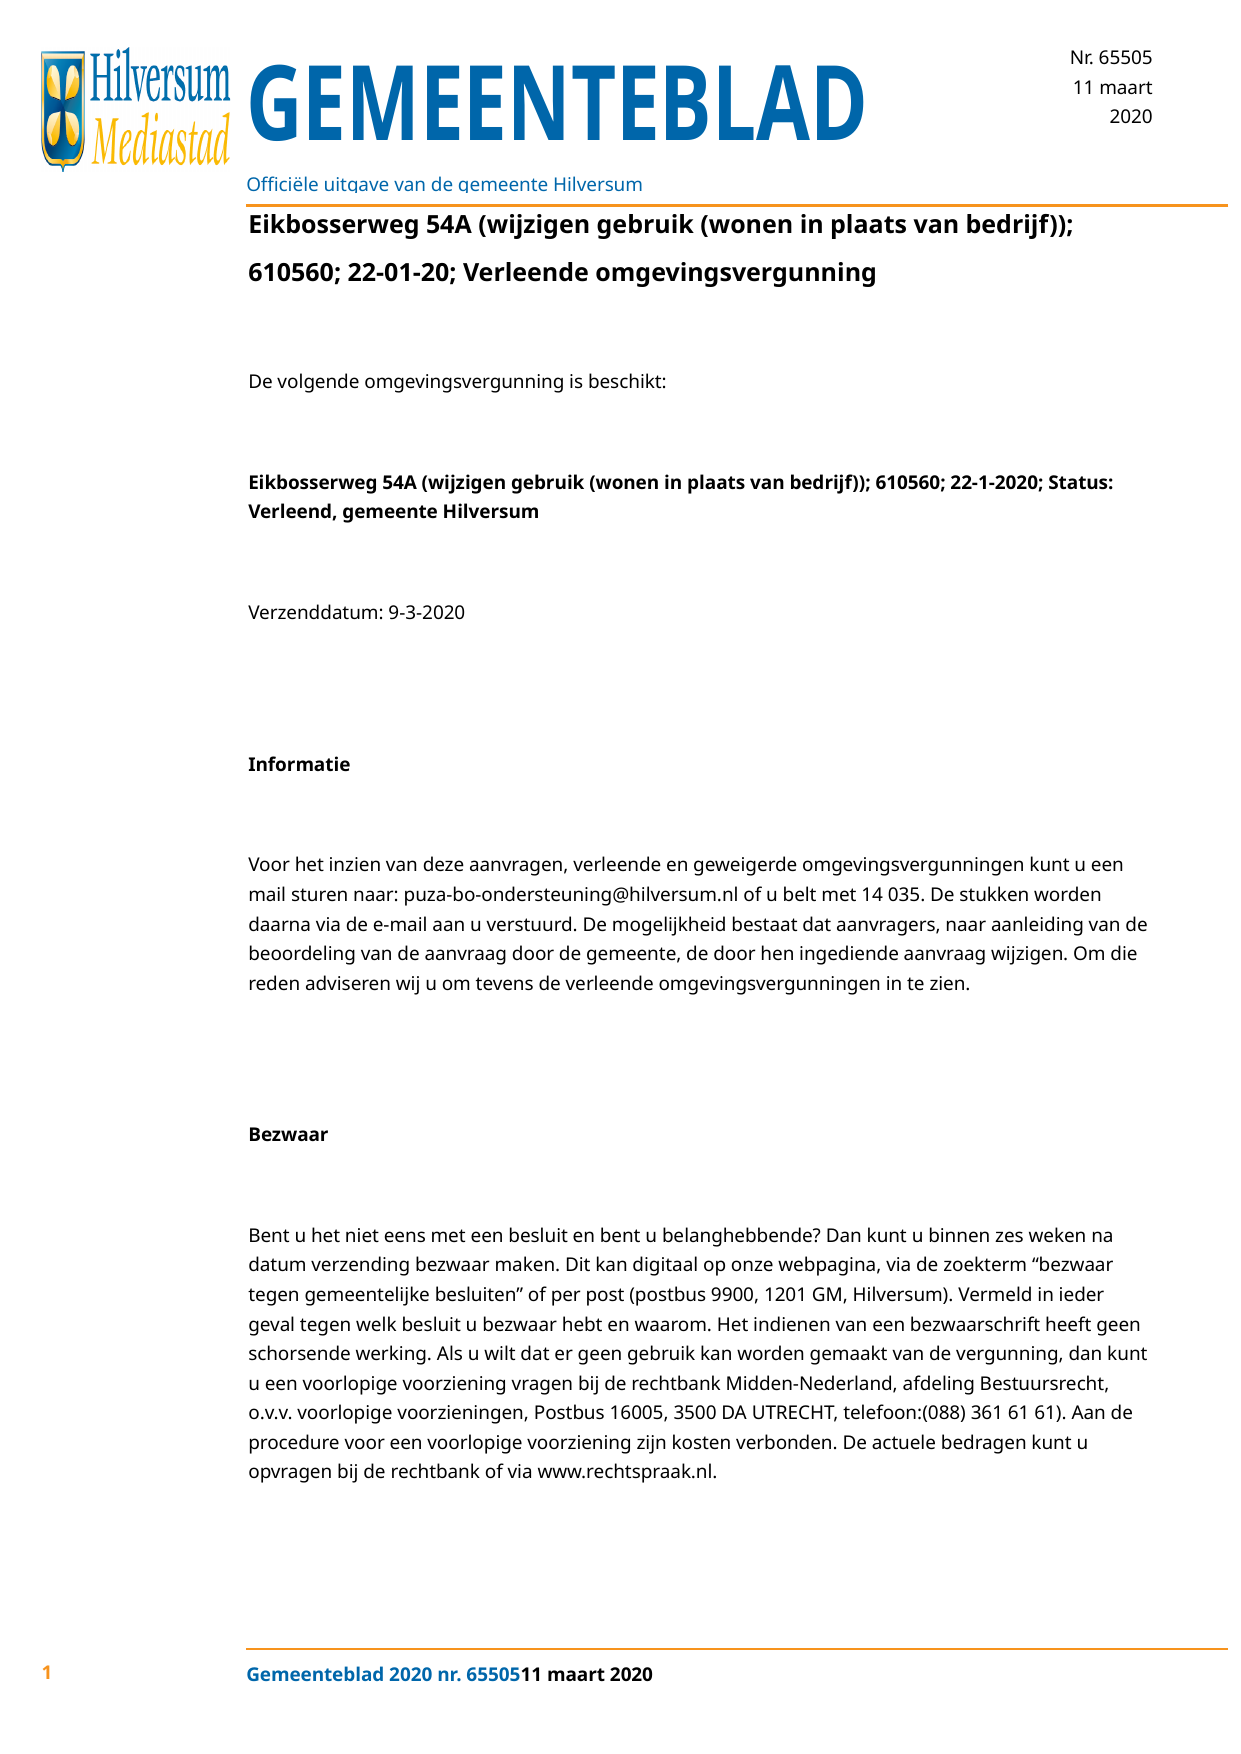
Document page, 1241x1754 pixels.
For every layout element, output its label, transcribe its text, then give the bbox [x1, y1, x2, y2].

text Verzenddatum: 9-3-2020 [248, 599, 1152, 625]
text De volgende omgevingsvergunning is beschikt: [248, 368, 1152, 394]
text Bezwaar [248, 1121, 1152, 1147]
text Eikbosserweg 54A (wijzigen gebruik (wonen in plaats van bedrijf)); 610560; 22-01-20; Verleende omgevingsvergunning [248, 207, 1152, 288]
picture [41, 47, 231, 172]
text Eikbosserweg 54A (wijzigen gebruik (wonen in plaats van bedrijf)); 610560; 22-1-2020; Status: Verleend, gemeente Hilversum [248, 469, 1152, 524]
text Informatie [248, 751, 1152, 777]
text Bent u het niet eens met een besluit en bent u belanghebbende? Dan kunt u binnen zes weken na datum verzending bezwaar maken. Dit kan digitaal op onze webpagina, via de zoekterm “bezwaar tegen gemeentelijke besluiten” of per post (postbus 9900, 1201 GM, Hilversum). Vermeld in ieder geval tegen welk besluit u bezwaar hebt en waarom. Het indienen van een bezwaarschrift heeft geen schorsende werking. Als u wilt dat er geen gebruik kan worden gemaakt van de vergunning, dan kunt u een voorlopige voorziening vragen bij de rechtbank Midden-Nederland, afdeling Bestuursrecht, o.v.v. voorlopige voorzieningen, Postbus 16005, 3500 DA UTRECHT, telefoon:(088) 361 61 61). Aan de procedure voor een voorlopige voorziening zijn kosten verbonden. De actuele bedragen kunt u opvragen bij de rechtbank of via www.rechtspraak.nl. [248, 1222, 1152, 1484]
text Voor het inzien van deze aanvragen, verleende en geweigerde omgevingsvergunningen kunt u een mail sturen naar: puza-bo-ondersteuning@hilversum.nl of u belt met 14 035. De stukken worden daarna via de e-mail aan u verstuurd. De mogelijkheid bestaat dat aanvragers, naar aanleiding van de beoordeling van de aanvraag door de gemeente, de door hen ingediende aanvraag wijzigen. Om die reden adviseren wij u om tevens de verleende omgevingsvergunningen in te zien. [248, 852, 1152, 996]
